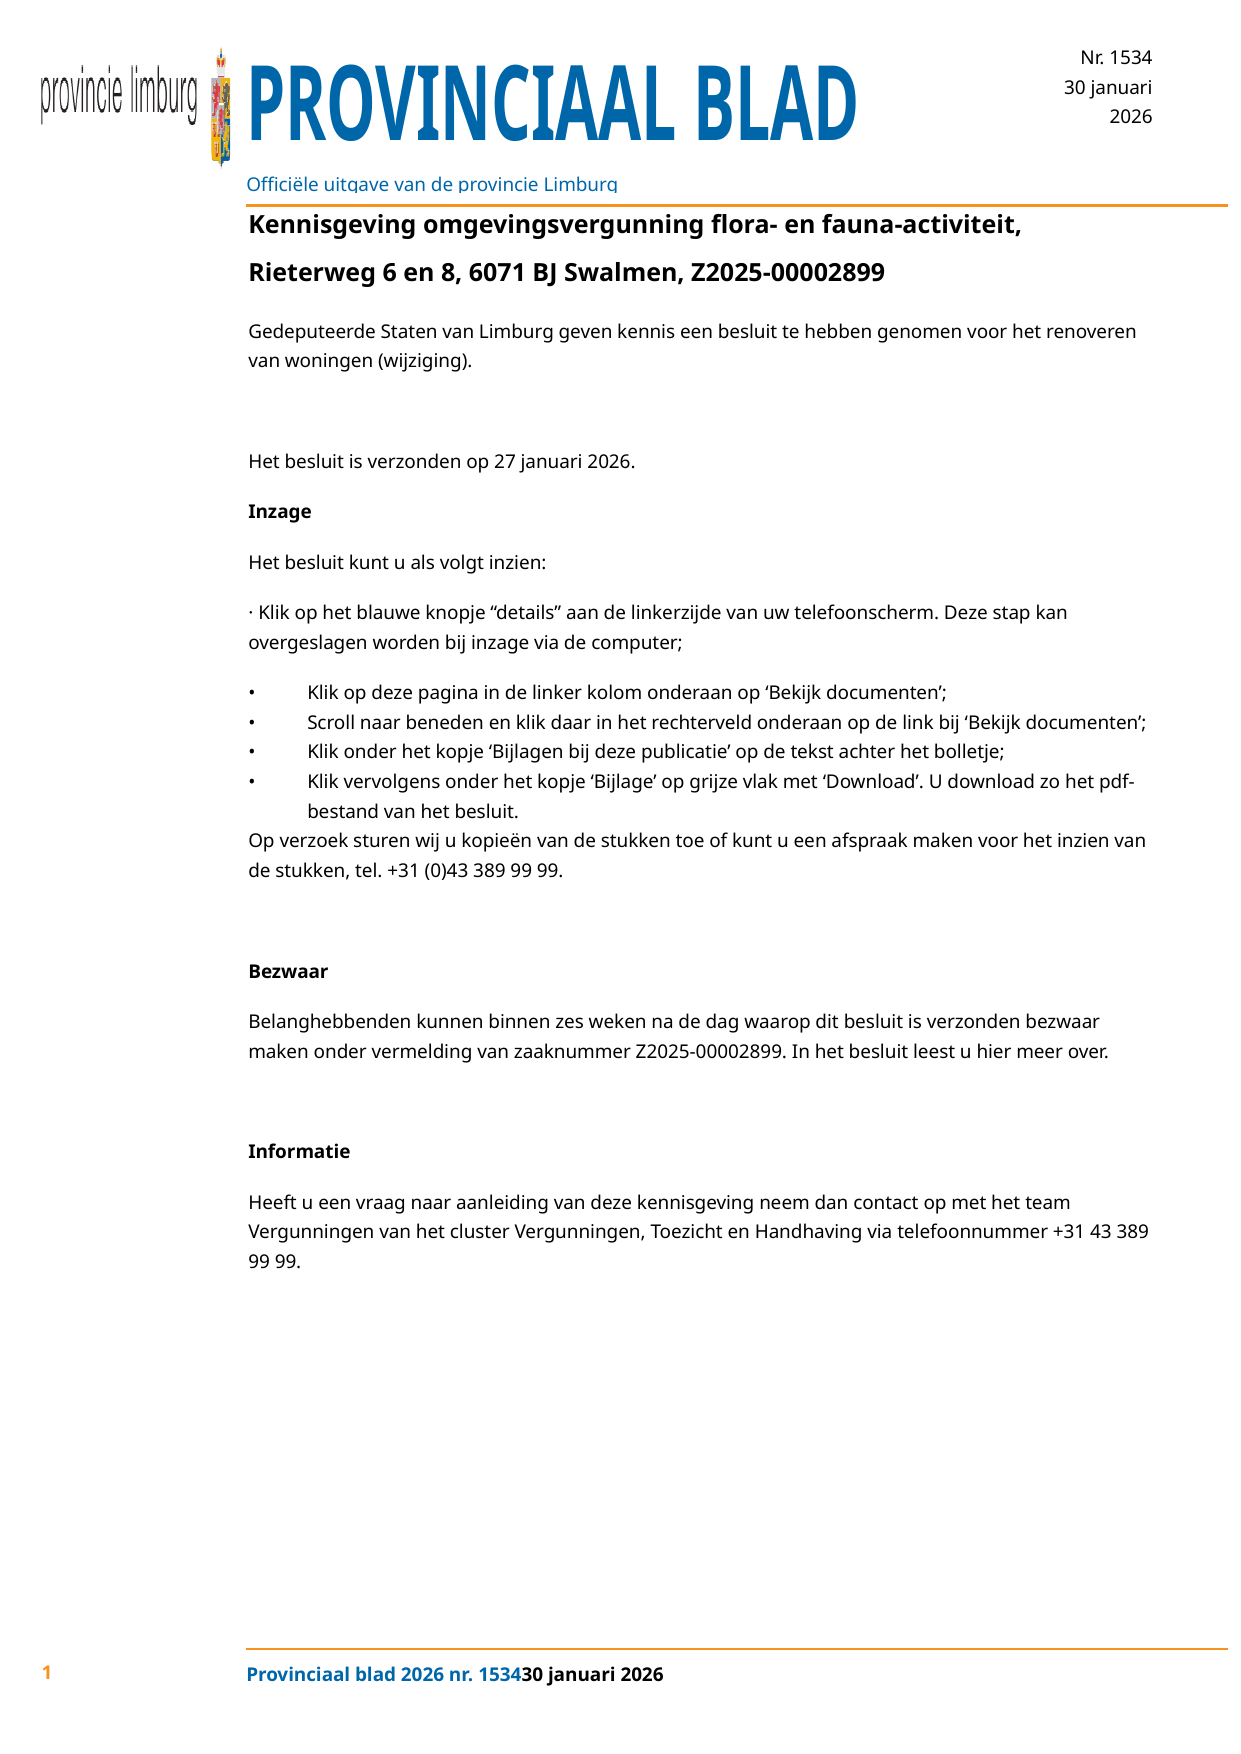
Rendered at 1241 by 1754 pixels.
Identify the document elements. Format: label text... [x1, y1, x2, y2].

text Informatie [248, 1139, 1152, 1164]
text Kennisgeving omgevingsvergunning flora- en fauna-activiteit, Rieterweg 6 en 8, 6071 BJ Swalmen, Z2025-00002899 [248, 207, 1152, 288]
text Belanghebbenden kunnen binnen zes weken na de dag waarop dit besluit is verzonden bezwaar maken onder vermelding van zaaknummer Z2025-00002899. In het besluit leest u hier meer over. [248, 1008, 1152, 1064]
list Klik onder het kopje ‘Bijlagen bij deze publicatie’ op de tekst achter het bolletje; [248, 739, 1152, 764]
text Het besluit is verzonden op 27 januari 2026. [248, 448, 1152, 474]
list Klik vervolgens onder het kopje ‘Bijlage’ op grijze vlak met ‘Download’. U download zo het pdf-bestand van het besluit. [248, 768, 1152, 824]
text Bezwaar [248, 958, 1152, 984]
text Heeft u een vraag naar aanleiding van deze kennisgeving neem dan contact op met het team Vergunningen van het cluster Vergunningen, Toezicht en Handhaving via telefoonnummer +31 43 389 99 99. [248, 1189, 1152, 1274]
list Klik op deze pagina in de linker kolom onderaan op ‘Bekijk documenten’; [248, 679, 1152, 705]
picture [41, 47, 231, 172]
text · Klik op het blauwe knopje “details” aan de linkerzijde van uw telefoonscherm. Deze stap kan overgeslagen worden bij inzage via de computer; [248, 599, 1152, 655]
text Het besluit kunt u als volgt inzien: [248, 549, 1152, 575]
list Scroll naar beneden en klik daar in het rechterveld onderaan op de link bij ‘Bekijk documenten’; [248, 709, 1152, 735]
text Op verzoek sturen wij u kopieën van de stukken toe of kunt u een afspraak maken voor het inzien van de stukken, tel. +31 (0)43 389 99 99. [248, 827, 1152, 883]
text Gedeputeerde Staten van Limburg geven kennis een besluit te hebben genomen voor het renoveren van woningen (wijziging). [248, 318, 1152, 373]
text Inzage [248, 499, 1152, 524]
